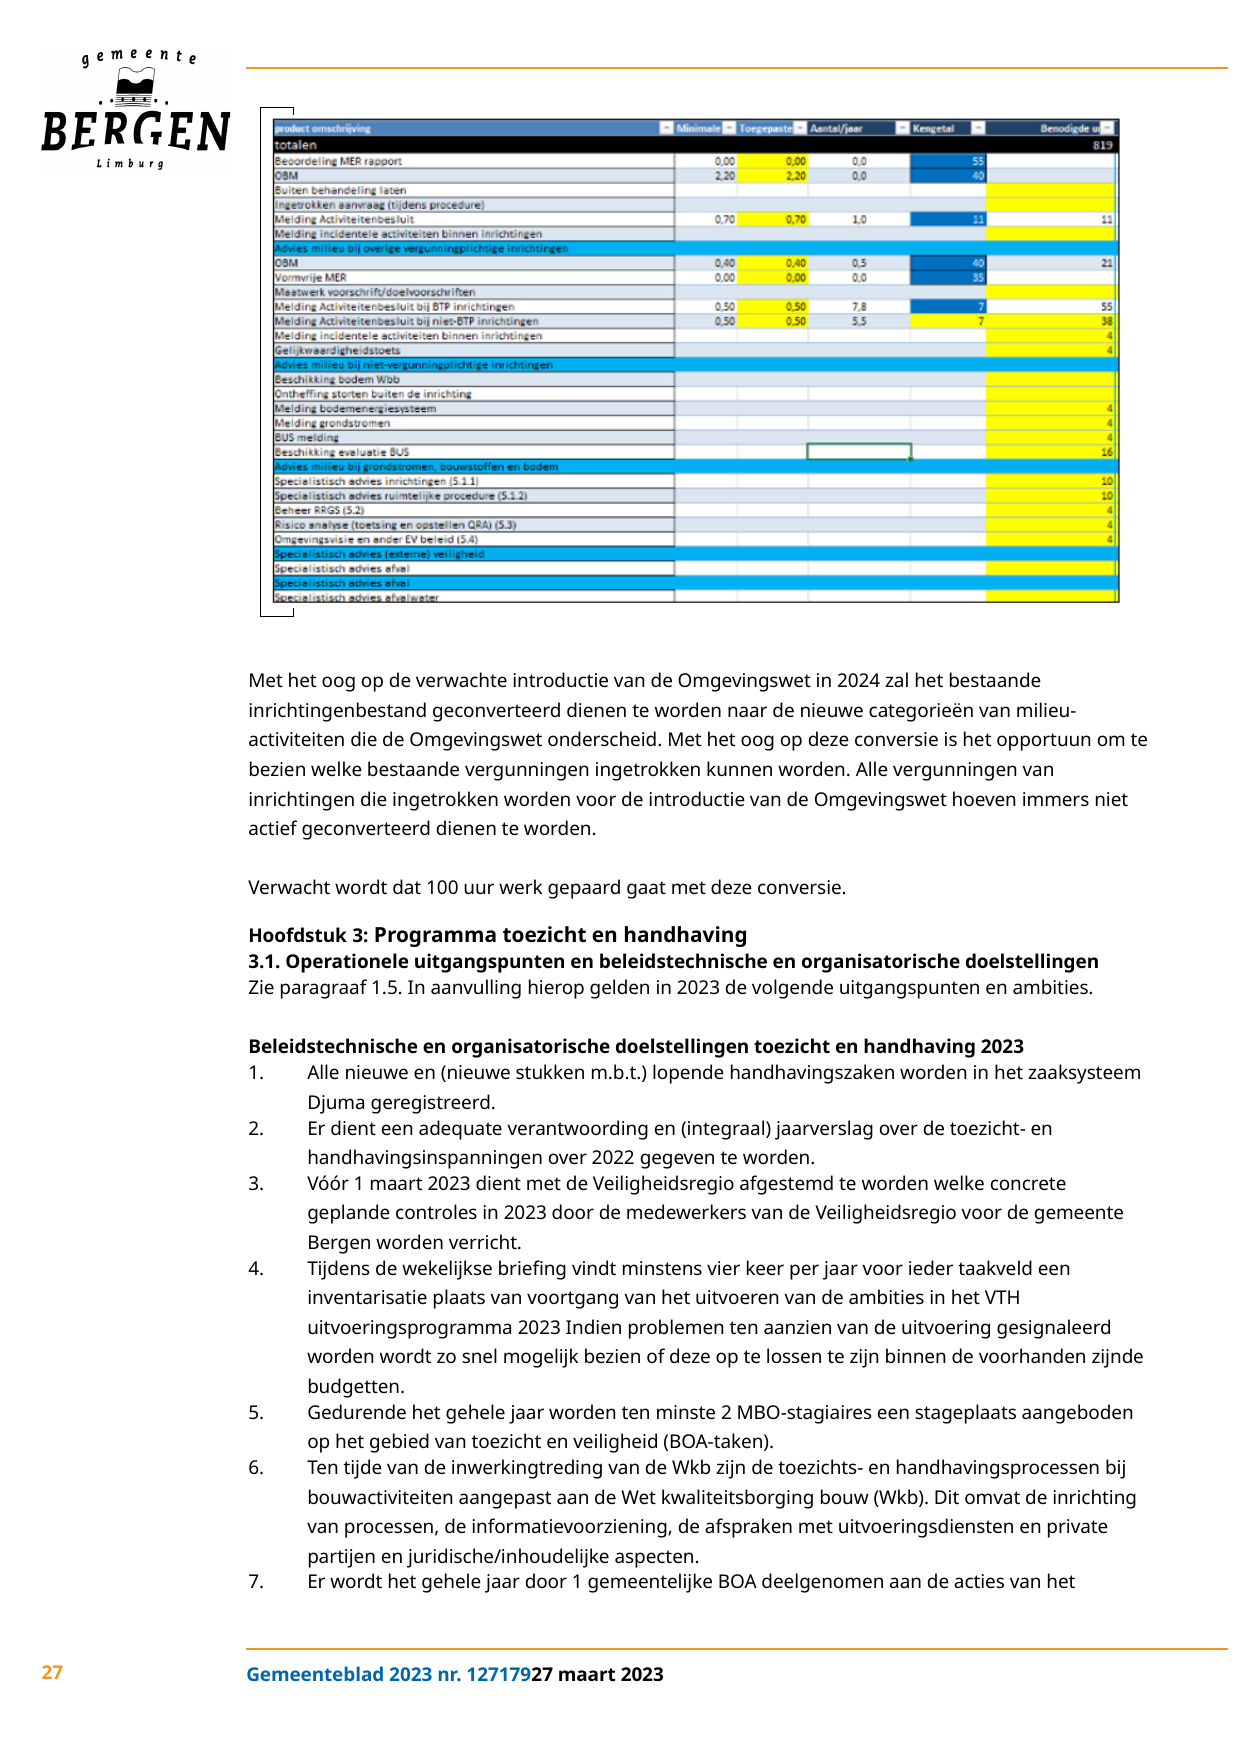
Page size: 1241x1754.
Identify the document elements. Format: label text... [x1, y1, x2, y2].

table_cell Alle nieuwe en (nieuwe stukken m.b.t.) lopende handhavingszaken worden in het zaaksysteem Djuma geregistreerd. [248, 1059, 1152, 1115]
text Zie paragraaf 1.5. In aanvulling hierop gelden in 2023 de volgende uitgangspunten en ambities. [248, 974, 1152, 1000]
table_cell Tijdens de wekelijkse briefing vindt minstens vier keer per jaar voor ieder taakveld een inventarisatie plaats van voortgang van het uitvoeren van de ambities in het VTH uitvoeringsprogramma 2023 Indien problemen ten aanzien van de uitvoering gesignaleerd worden wordt zo snel mogelijk bezien of deze op te lossen te zijn binnen de voorhanden zijnde budgetten. [248, 1255, 1152, 1399]
table_cell Er wordt het gehele jaar door 1 gemeentelijke BOA deelgenomen aan de acties van het [248, 1569, 1152, 1594]
text Verwacht wordt dat 100 uur werk gepaard gaat met deze conversie. [248, 874, 1152, 900]
table_cell Er dient een adequate verantwoording en (integraal) jaarverslag over de toezicht- en handhavingsinspanningen over 2022 gegeven te worden. [248, 1115, 1152, 1170]
table_cell Vóór 1 maart 2023 dient met de Veiligheidsregio afgestemd te worden welke concrete geplande controles in 2023 door de medewerkers van de Veiligheidsregio voor de gemeente Bergen worden verricht. [248, 1170, 1152, 1255]
text Met het oog op de verwachte introductie van de Omgevingswet in 2024 zal het bestaande inrichtingenbestand geconverteerd dienen te worden naar de nieuwe categorieën van milieu-activiteiten die de Omgevingswet onderscheid. Met het oog op deze conversie is het opportuun om te bezien welke bestaande vergunningen ingetrokken kunnen worden. Alle vergunningen van inrichtingen die ingetrokken worden voor de introductie van de Omgevingswet hoeven immers niet actief geconverteerd dienen te worden. [248, 667, 1152, 841]
picture [41, 47, 231, 172]
text 3.1. Operationele uitgangspunten en beleidstechnische en organisatorische doelstellingen [248, 949, 1152, 974]
table_cell Gedurende het gehele jaar worden ten minste 2 MBO-stagiaires een stageplaats aangeboden op het gebied van toezicht en veiligheid (BOA-taken). [248, 1399, 1152, 1454]
picture [268, 115, 1125, 608]
table_header Beleidstechnische en organisatorische doelstellingen toezicht en handhaving 2023 [248, 1034, 1152, 1059]
text Hoofdstuk 3: Programma toezicht en handhaving [248, 920, 1152, 949]
table_cell Ten tijde van de inwerkingtreding van de Wkb zijn de toezichts- en handhavingsprocessen bij bouwactiviteiten aangepast aan de Wet kwaliteitsborging bouw (Wkb). Dit omvat de inrichting van processen, de informatievoorziening, de afspraken met uitvoeringsdiensten en private partijen en juridische/inhoudelijke aspecten. [248, 1454, 1152, 1569]
